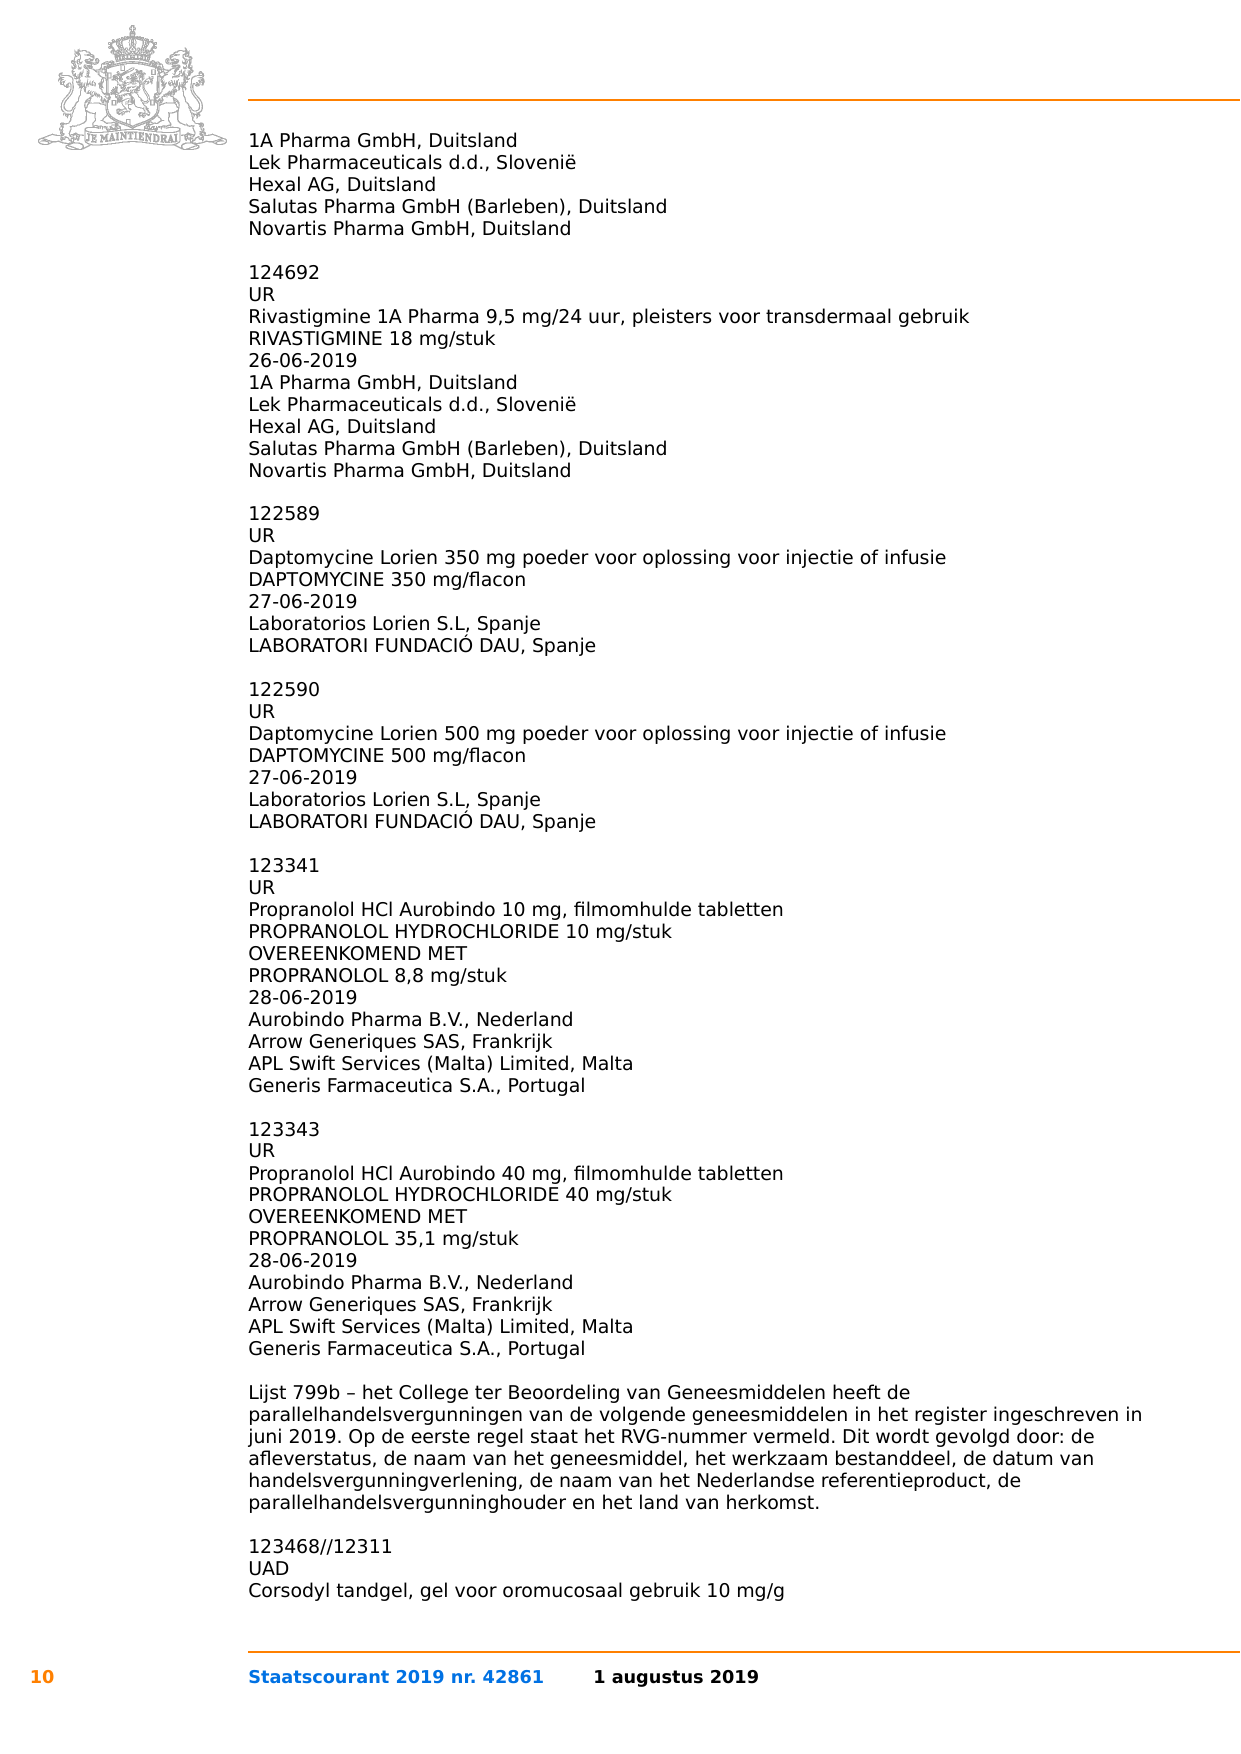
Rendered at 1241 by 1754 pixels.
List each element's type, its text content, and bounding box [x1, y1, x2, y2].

text 1A Pharma GmbH, Duitsland [248, 130, 1163, 152]
text APL Swift Services (Malta) Limited, Malta [248, 1053, 1163, 1074]
text OVEREENKOMEND MET [248, 943, 1163, 965]
text Novartis Pharma GmbH, Duitsland [248, 218, 1163, 240]
text Generis Farmaceutica S.A., Portugal [248, 1338, 1163, 1360]
text 123343 [248, 1118, 1163, 1140]
text 28-06-2019 [248, 987, 1163, 1009]
text 1A Pharma GmbH, Duitsland [248, 372, 1163, 393]
text 28-06-2019 [248, 1250, 1163, 1272]
text Arrow Generiques SAS, Frankrijk [248, 1031, 1163, 1053]
text Novartis Pharma GmbH, Duitsland [248, 459, 1163, 481]
text UR [248, 701, 1163, 723]
text Propranolol HCl Aurobindo 40 mg, filmomhulde tabletten [248, 1162, 1163, 1184]
text Generis Farmaceutica S.A., Portugal [248, 1074, 1163, 1097]
picture [38, 25, 227, 150]
text APL Swift Services (Malta) Limited, Malta [248, 1316, 1163, 1338]
text PROPRANOLOL HYDROCHLORIDE 40 mg/stuk [248, 1184, 1163, 1206]
text LABORATORI FUNDACIÓ DAU, Spanje [248, 811, 1163, 833]
text 27-06-2019 [248, 767, 1163, 789]
text Laboratorios Lorien S.L, Spanje [248, 613, 1163, 635]
text Propranolol HCl Aurobindo 10 mg, filmomhulde tabletten [248, 899, 1163, 921]
text 27-06-2019 [248, 591, 1163, 613]
text RIVASTIGMINE 18 mg/stuk [248, 328, 1163, 349]
text PROPRANOLOL 8,8 mg/stuk [248, 965, 1163, 987]
text 124692 [248, 262, 1163, 284]
text Daptomycine Lorien 500 mg poeder voor oplossing voor injectie of infusie [248, 723, 1163, 745]
text UR [248, 284, 1163, 306]
text DAPTOMYCINE 500 mg/flacon [248, 745, 1163, 767]
text Lek Pharmaceuticals d.d., Slovenië [248, 152, 1163, 174]
text 123468//12311 [248, 1536, 1163, 1558]
text 123341 [248, 855, 1163, 877]
text OVEREENKOMEND MET [248, 1206, 1163, 1228]
text Hexal AG, Duitsland [248, 174, 1163, 196]
text PROPRANOLOL HYDROCHLORIDE 10 mg/stuk [248, 921, 1163, 943]
text Daptomycine Lorien 350 mg poeder voor oplossing voor injectie of infusie [248, 547, 1163, 569]
text 26-06-2019 [248, 349, 1163, 372]
text UAD [248, 1558, 1163, 1580]
text Salutas Pharma GmbH (Barleben), Duitsland [248, 437, 1163, 459]
text Laboratorios Lorien S.L, Spanje [248, 789, 1163, 811]
text PROPRANOLOL 35,1 mg/stuk [248, 1228, 1163, 1250]
text UR [248, 1140, 1163, 1162]
text Arrow Generiques SAS, Frankrijk [248, 1294, 1163, 1316]
text Aurobindo Pharma B.V., Nederland [248, 1272, 1163, 1294]
text LABORATORI FUNDACIÓ DAU, Spanje [248, 635, 1163, 657]
text Aurobindo Pharma B.V., Nederland [248, 1009, 1163, 1031]
text Corsodyl tandgel, gel voor oromucosaal gebruik 10 mg/g [248, 1580, 1163, 1602]
text UR [248, 877, 1163, 899]
text Lek Pharmaceuticals d.d., Slovenië [248, 393, 1163, 416]
text Lijst 799b – het College ter Beoordeling van Geneesmiddelen heeft de parallelhandelsvergunningen van de volgende geneesmiddelen in het register ingeschreven in juni 2019. Op de eerste regel staat het RVG-nummer vermeld. Dit wordt gevolgd door: de afleverstatus, de naam van het geneesmiddel, het werkzaam bestanddeel, de datum van handelsvergunningverlening, de naam van het Nederlandse referentieproduct, de parallelhandelsvergunninghouder en het land van herkomst. [248, 1382, 1163, 1514]
text 122590 [248, 679, 1163, 701]
text 122589 [248, 503, 1163, 525]
text Rivastigmine 1A Pharma 9,5 mg/24 uur, pleisters voor transdermaal gebruik [248, 306, 1163, 328]
text Salutas Pharma GmbH (Barleben), Duitsland [248, 196, 1163, 218]
text DAPTOMYCINE 350 mg/flacon [248, 569, 1163, 591]
text Hexal AG, Duitsland [248, 416, 1163, 437]
text UR [248, 525, 1163, 547]
